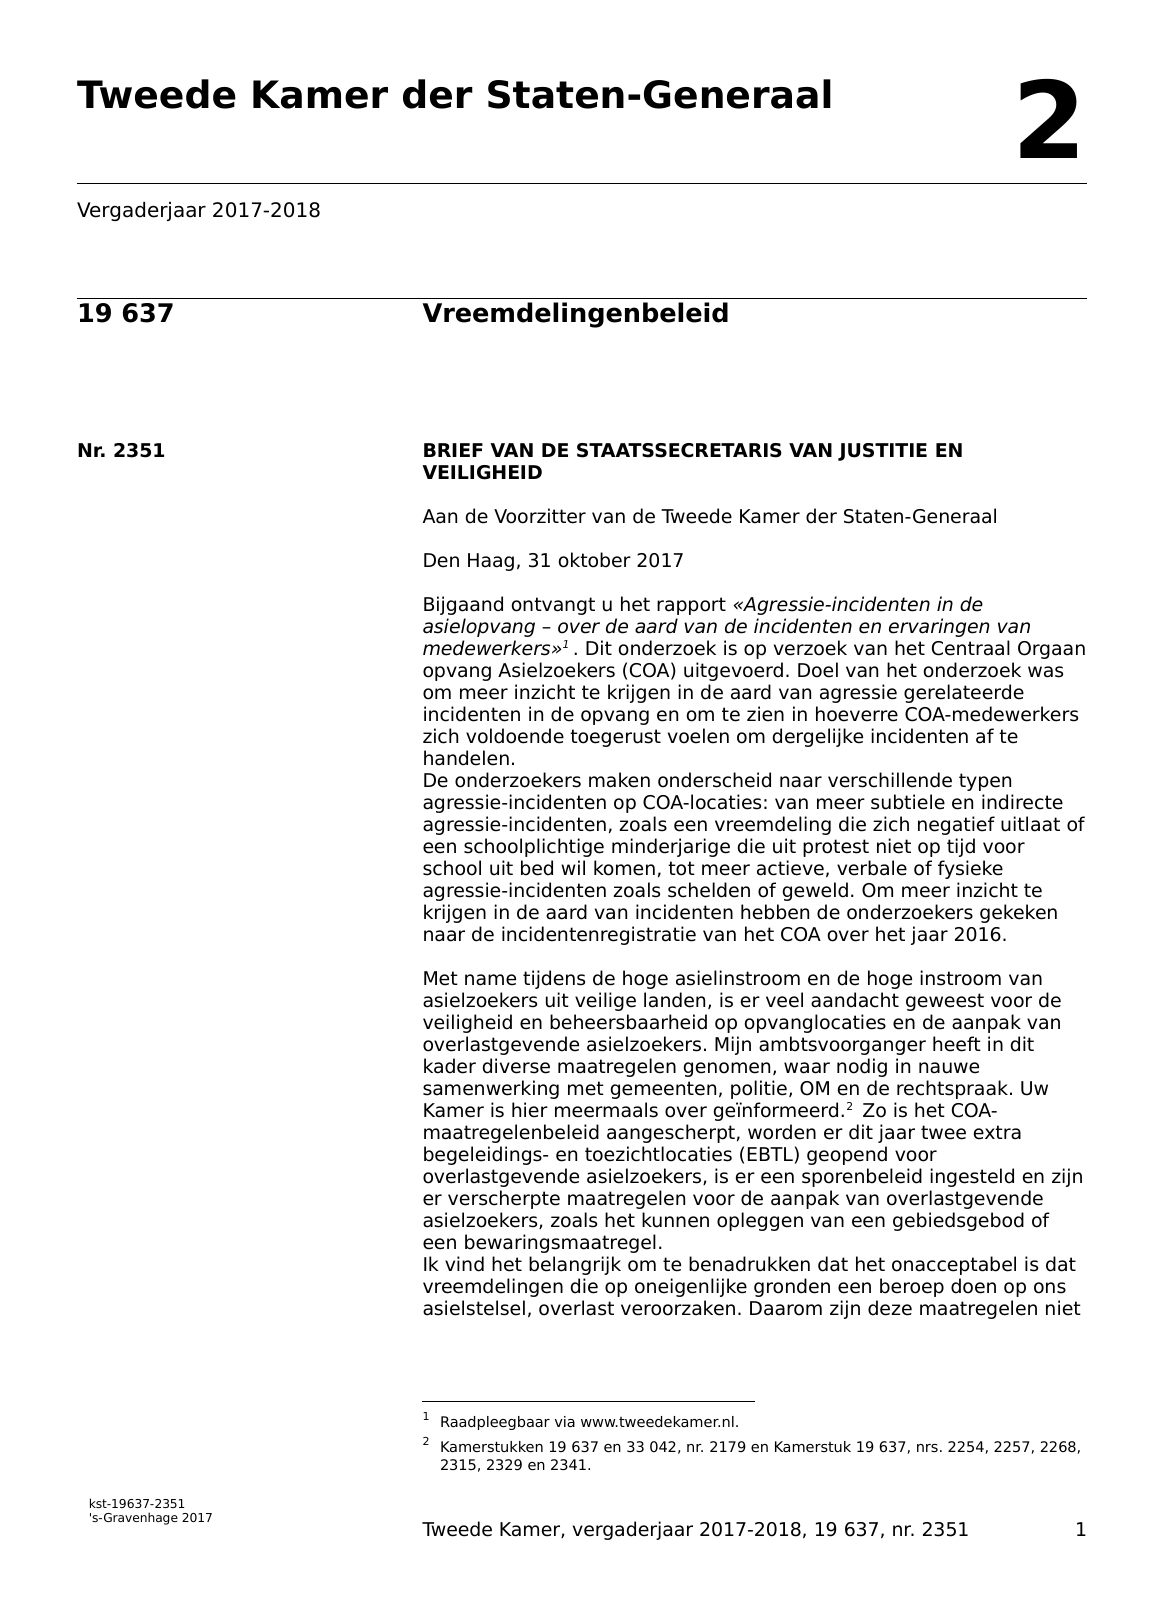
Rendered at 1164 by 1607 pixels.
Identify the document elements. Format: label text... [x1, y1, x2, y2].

text Bijgaand ontvangt u het rapport «Agressie-incidenten in de asielopvang – over de aard van de incidenten en ervaringen van medewerkers». Dit onderzoek is op verzoek van het Centraal Orgaan opvang Asielzoekers (COA) uitgevoerd. Doel van het onderzoek was om meer inzicht te krijgen in de aard van agressie gerelateerde incidenten in de opvang en om te zien in hoeverre COA-medewerkers zich voldoende toegerust voelen om dergelijke incidenten af te handelen. [422, 594, 1087, 770]
subtitle 19 637 Vreemdelingenbeleid [77, 299, 1087, 329]
table_header Tweede Kamer der Staten-Generaal [77, 59, 886, 183]
text Ik vind het belangrijk om te benadrukken dat het onacceptabel is dat vreemdelingen die op oneigenlijke gronden een beroep doen op ons asielstelsel, overlast veroorzaken. Daarom zijn deze maatregelen niet [422, 1254, 1087, 1320]
table_cell Vergaderjaar 2017-2018 [77, 184, 1087, 298]
subtitle Nr. 2351 BRIEF VAN DE STAATSSECRETARIS VAN JUSTITIE EN VEILIGHEID [77, 440, 1087, 484]
text Raadpleegbaar via www.tweedekamer.nl. [422, 1410, 1087, 1432]
text Met name tijdens de hoge asielinstroom en de hoge instroom van asielzoekers uit veilige landen, is er veel aandacht geweest voor de veiligheid en beheersbaarheid op opvanglocaties en de aanpak van overlastgevende asielzoekers. Mijn ambtsvoorganger heeft in dit kader diverse maatregelen genomen, waar nodig in nauwe samenwerking met gemeenten, politie, OM en de rechtspraak. Uw Kamer is hier meermaals over geïnformeerd. Zo is het COA-maatregelenbeleid aangescherpt, worden er dit jaar twee extra begeleidings- en toezichtlocaties (EBTL) geopend voor overlastgevende asielzoekers, is er een sporenbeleid ingesteld en zijn er verscherpte maatregelen voor de aanpak van overlastgevende asielzoekers, zoals het kunnen opleggen van een gebiedsgebod of een bewaringsmaatregel. [422, 968, 1087, 1254]
text Kamerstukken 19 637 en 33 042, nr. 2179 en Kamerstuk 19 637, nrs. 2254, 2257, 2268, 2315, 2329 en 2341. [422, 1435, 1087, 1474]
text 's-Gravenhage 2017 [88, 1511, 323, 1525]
text Aan de Voorzitter van de Tweede Kamer der Staten-Generaal [422, 506, 1087, 528]
text Den Haag, 31 oktober 2017 [422, 550, 1087, 572]
table_header 2 [886, 59, 1087, 183]
text kst-19637-2351 [88, 1497, 323, 1511]
text De onderzoekers maken onderscheid naar verschillende typen agressie-incidenten op COA-locaties: van meer subtiele en indirecte agressie-incidenten, zoals een vreemdeling die zich negatief uitlaat of een schoolplichtige minderjarige die uit protest niet op tijd voor school uit bed wil komen, tot meer actieve, verbale of fysieke agressie-incidenten zoals schelden of geweld. Om meer inzicht te krijgen in de aard van incidenten hebben de onderzoekers gekeken naar de incidentenregistratie van het COA over het jaar 2016. [422, 770, 1087, 946]
